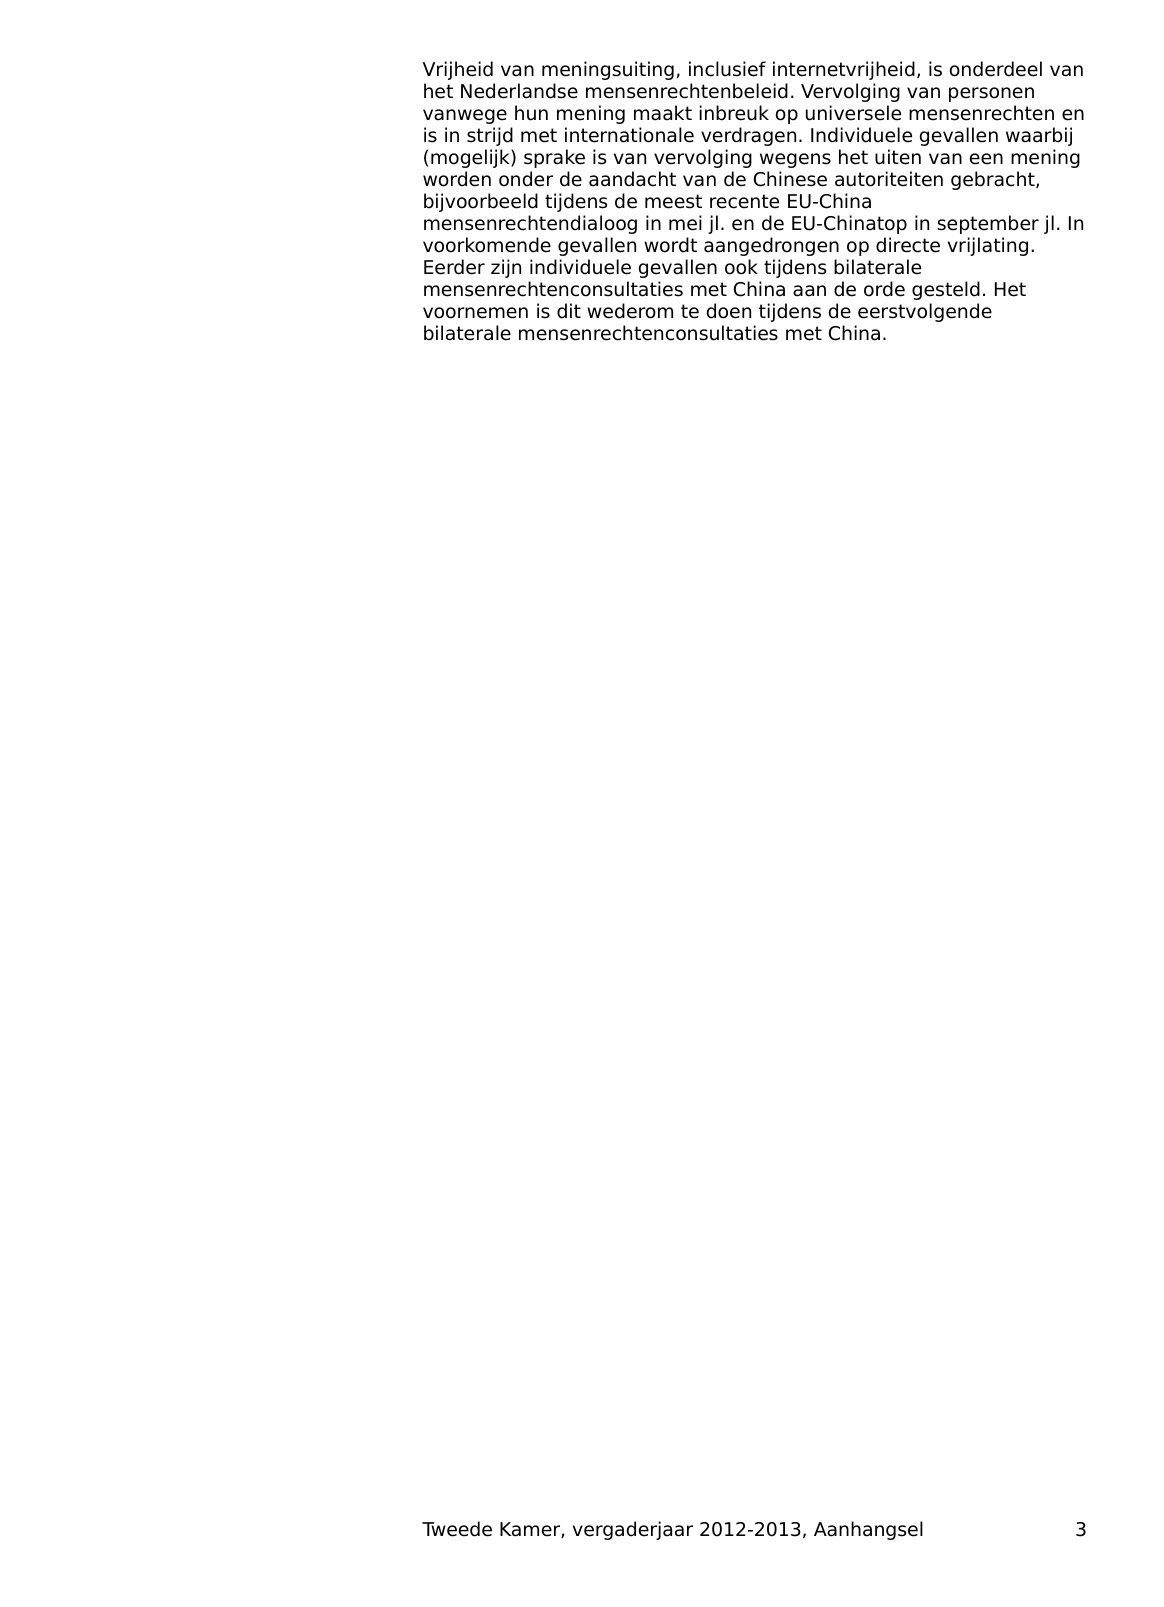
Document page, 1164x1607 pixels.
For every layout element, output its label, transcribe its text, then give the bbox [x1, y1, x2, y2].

text Vrijheid van meningsuiting, inclusief internetvrijheid, is onderdeel van het Nederlandse mensenrechtenbeleid. Vervolging van personen vanwege hun mening maakt inbreuk op universele mensenrechten en is in strijd met internationale verdragen. Individuele gevallen waarbij (mogelijk) sprake is van vervolging wegens het uiten van een mening worden onder de aandacht van de Chinese autoriteiten gebracht, bijvoorbeeld tijdens de meest recente EU-China mensenrechtendialoog in mei jl. en de EU-Chinatop in september jl. In voorkomende gevallen wordt aangedrongen op directe vrijlating. Eerder zijn individuele gevallen ook tijdens bilaterale mensenrechtenconsultaties met China aan de orde gesteld. Het voornemen is dit wederom te doen tijdens de eerstvolgende bilaterale mensenrechtenconsultaties met China. [422, 59, 1087, 345]
